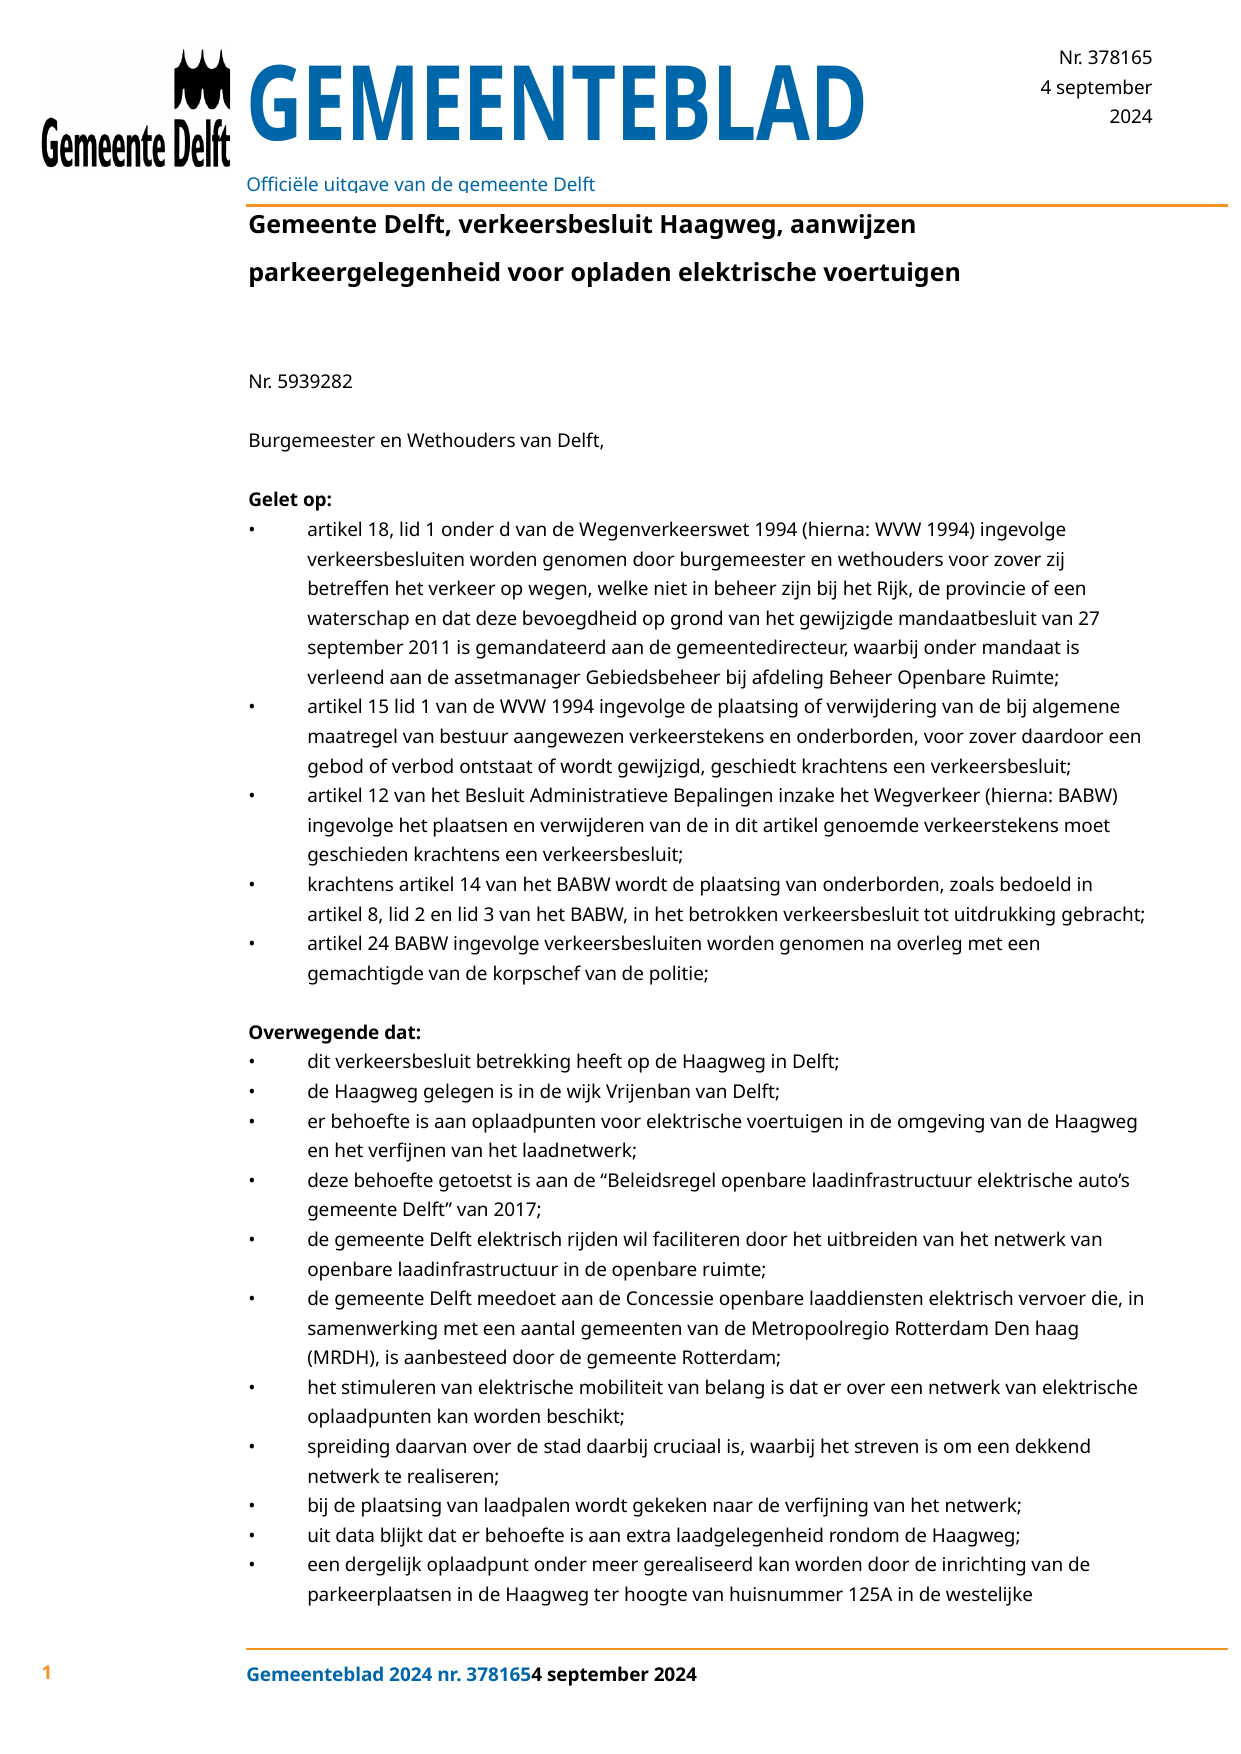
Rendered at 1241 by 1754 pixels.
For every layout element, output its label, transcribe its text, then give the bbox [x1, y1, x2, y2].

list het stimuleren van elektrische mobiliteit van belang is dat er over een netwerk van elektrische oplaadpunten kan worden beschikt; [248, 1374, 1152, 1429]
list de gemeente Delft meedoet aan de Concessie openbare laaddiensten elektrisch vervoer die, in samenwerking met een aantal gemeenten van de Metropoolregio Rotterdam Den haag (MRDH), is aanbesteed door de gemeente Rotterdam; [248, 1285, 1152, 1370]
list artikel 15 lid 1 van de WVW 1994 ingevolge de plaatsing of verwijdering van de bij algemene maatregel van bestuur aangewezen verkeerstekens en onderborden, voor zover daardoor een gebod of verbod ontstaat of wordt gewijzigd, geschiedt krachtens een verkeersbesluit; [248, 694, 1152, 778]
list artikel 12 van het Besluit Administratieve Bepalingen inzake het Wegverkeer (hierna: BABW) ingevolge het plaatsen en verwijderen van de in dit artikel genoemde verkeerstekens moet geschieden krachtens een verkeersbesluit; [248, 782, 1152, 867]
list artikel 18, lid 1 onder d van de Wegenverkeerswet 1994 (hierna: WVW 1994) ingevolge verkeersbesluiten worden genomen door burgemeester en wethouders voor zover zij betreffen het verkeer op wegen, welke niet in beheer zijn bij het Rijk, de provincie of een waterschap en dat deze bevoegdheid op grond van het gewijzigde mandaatbesluit van 27 september 2011 is gemandateerd aan de gemeentedirecteur, waarbij onder mandaat is verleend aan de assetmanager Gebiedsbeheer bij afdeling Beheer Openbare Ruimte; [248, 516, 1152, 690]
text Gelet op: [248, 487, 1152, 512]
list de gemeente Delft elektrisch rijden wil faciliteren door het uitbreiden van het netwerk van openbare laadinfrastructuur in de openbare ruimte; [248, 1226, 1152, 1281]
text Overwegende dat: [248, 1019, 1152, 1045]
text Burgemeester en Wethouders van Delft, [248, 427, 1152, 453]
list de Haagweg gelegen is in de wijk Vrijenban van Delft; [248, 1078, 1152, 1104]
list spreiding daarvan over de stad daarbij cruciaal is, waarbij het streven is om een dekkend netwerk te realiseren; [248, 1433, 1152, 1488]
list bij de plaatsing van laadpalen wordt gekeken naar de verfijning van het netwerk; [248, 1492, 1152, 1518]
picture [41, 47, 231, 172]
list dit verkeersbesluit betrekking heeft op de Haagweg in Delft; [248, 1049, 1152, 1074]
list deze behoefte getoetst is aan de “Beleidsregel openbare laadinfrastructuur elektrische auto’s gemeente Delft” van 2017; [248, 1167, 1152, 1222]
list uit data blijkt dat er behoefte is aan extra laadgelegenheid rondom de Haagweg; [248, 1522, 1152, 1548]
text Nr. 5939282 [248, 368, 1152, 394]
list krachtens artikel 14 van het BABW wordt de plaatsing van onderborden, zoals bedoeld in artikel 8, lid 2 en lid 3 van het BABW, in het betrokken verkeersbesluit tot uitdrukking gebracht; [248, 871, 1152, 926]
list een dergelijk oplaadpunt onder meer gerealiseerd kan worden door de inrichting van de parkeerplaatsen in de Haagweg ter hoogte van huisnummer 125A in de westelijke [248, 1552, 1152, 1607]
list er behoefte is aan oplaadpunten voor elektrische voertuigen in de omgeving van de Haagweg en het verfijnen van het laadnetwerk; [248, 1108, 1152, 1163]
text Gemeente Delft, verkeersbesluit Haagweg, aanwijzen parkeergelegenheid voor opladen elektrische voertuigen [248, 207, 1152, 288]
list artikel 24 BABW ingevolge verkeersbesluiten worden genomen na overleg met een gemachtigde van de korpschef van de politie; [248, 930, 1152, 986]
